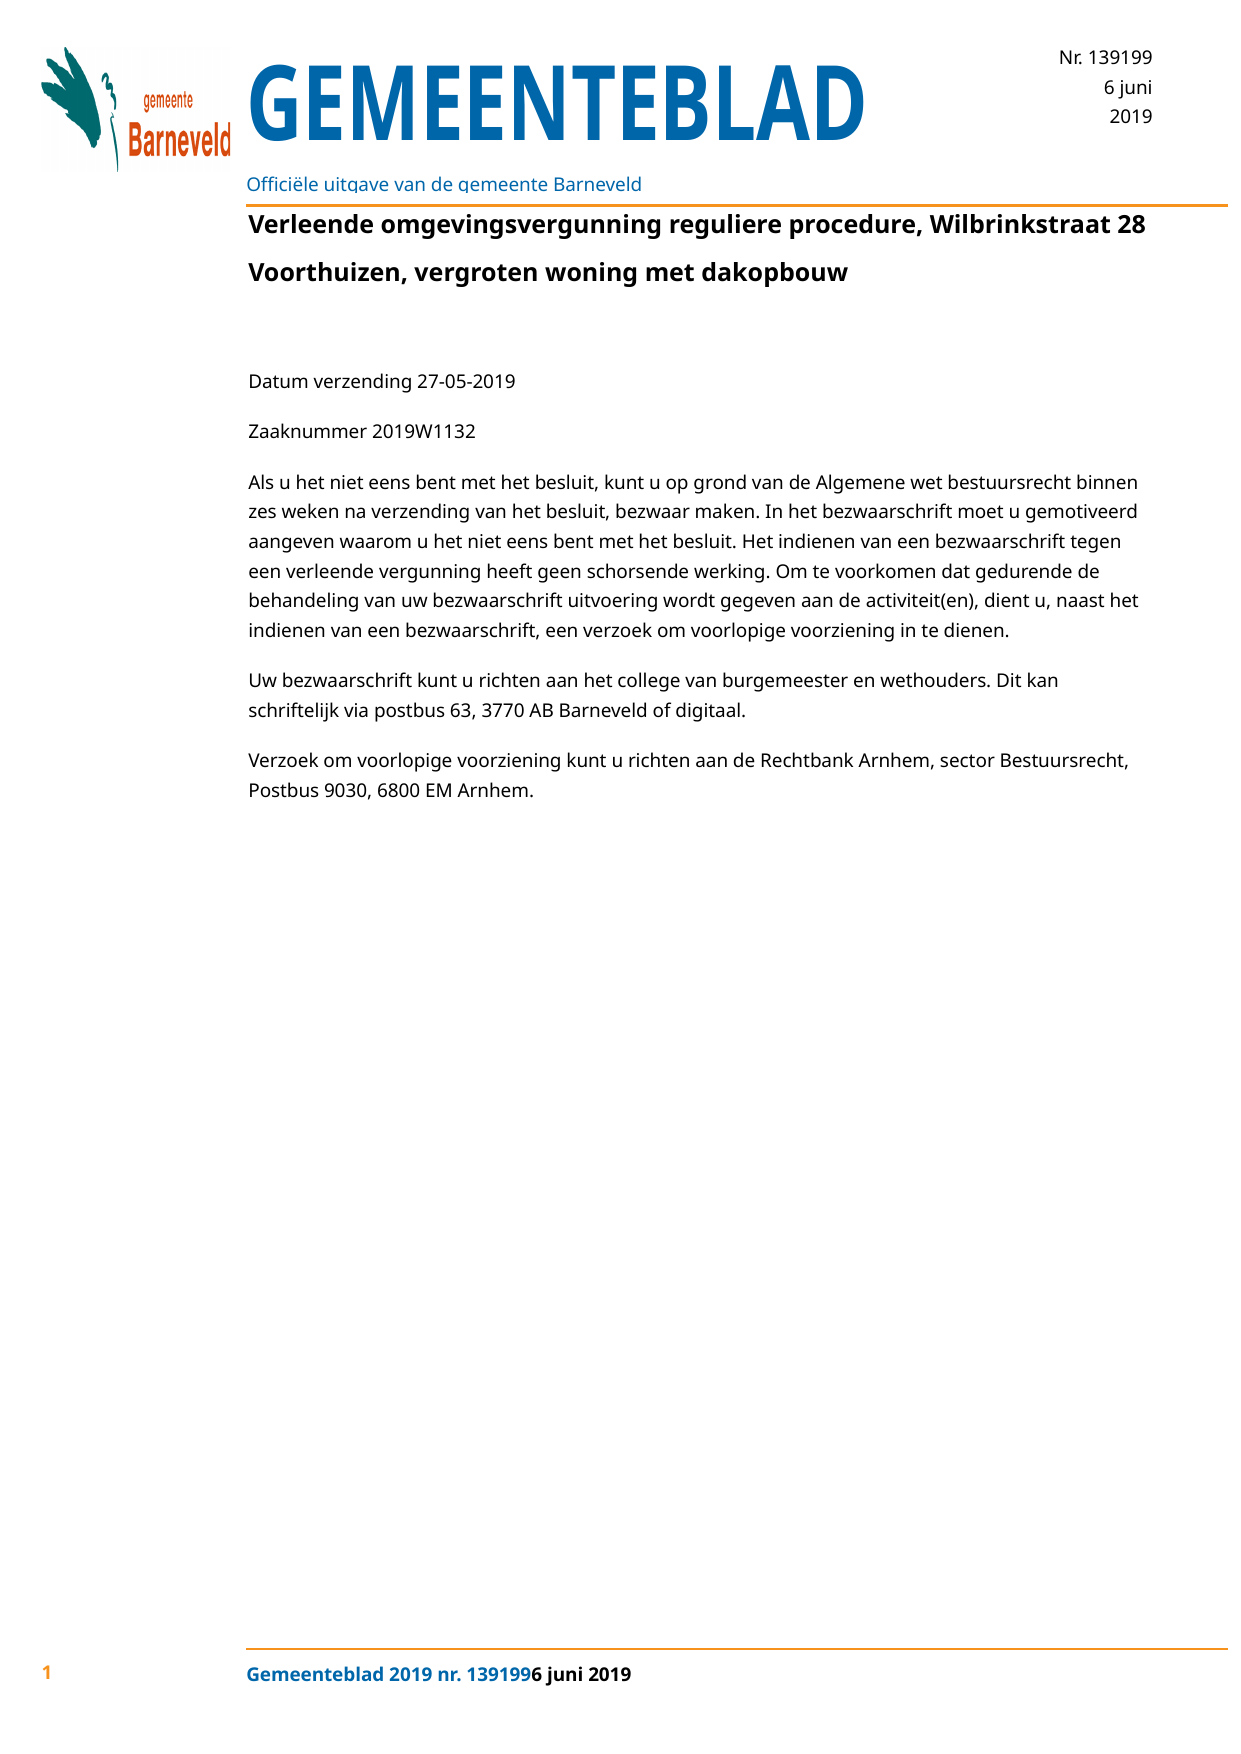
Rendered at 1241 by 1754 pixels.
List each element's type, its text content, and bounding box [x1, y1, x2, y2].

text Uw bezwaarschrift kunt u richten aan het college van burgemeester en wethouders. Dit kan schriftelijk via postbus 63, 3770 AB Barneveld of digitaal. [248, 667, 1152, 723]
text Datum verzending 27-05-2019 [248, 368, 1152, 394]
text Zaaknummer 2019W1132 [248, 419, 1152, 444]
text Als u het niet eens bent met het besluit, kunt u op grond van de Algemene wet bestuursrecht binnen zes weken na verzending van het besluit, bezwaar maken. In het bezwaarschrift moet u gemotiveerd aangeven waarom u het niet eens bent met het besluit. Het indienen van een bezwaarschrift tegen een verleende vergunning heeft geen schorsende werking. Om te voorkomen dat gedurende de behandeling van uw bezwaarschrift uitvoering wordt gegeven aan de activiteit(en), dient u, naast het indienen van een bezwaarschrift, een verzoek om voorlopige voorziening in te dienen. [248, 469, 1152, 643]
text Verleende omgevingsvergunning reguliere procedure, Wilbrinkstraat 28 Voorthuizen, vergroten woning met dakopbouw [248, 207, 1152, 288]
text Verzoek om voorlopige voorziening kunt u richten aan de Rechtbank Arnhem, sector Bestuursrecht, Postbus 9030, 6800 EM Arnhem. [248, 747, 1152, 803]
picture [41, 47, 231, 172]
